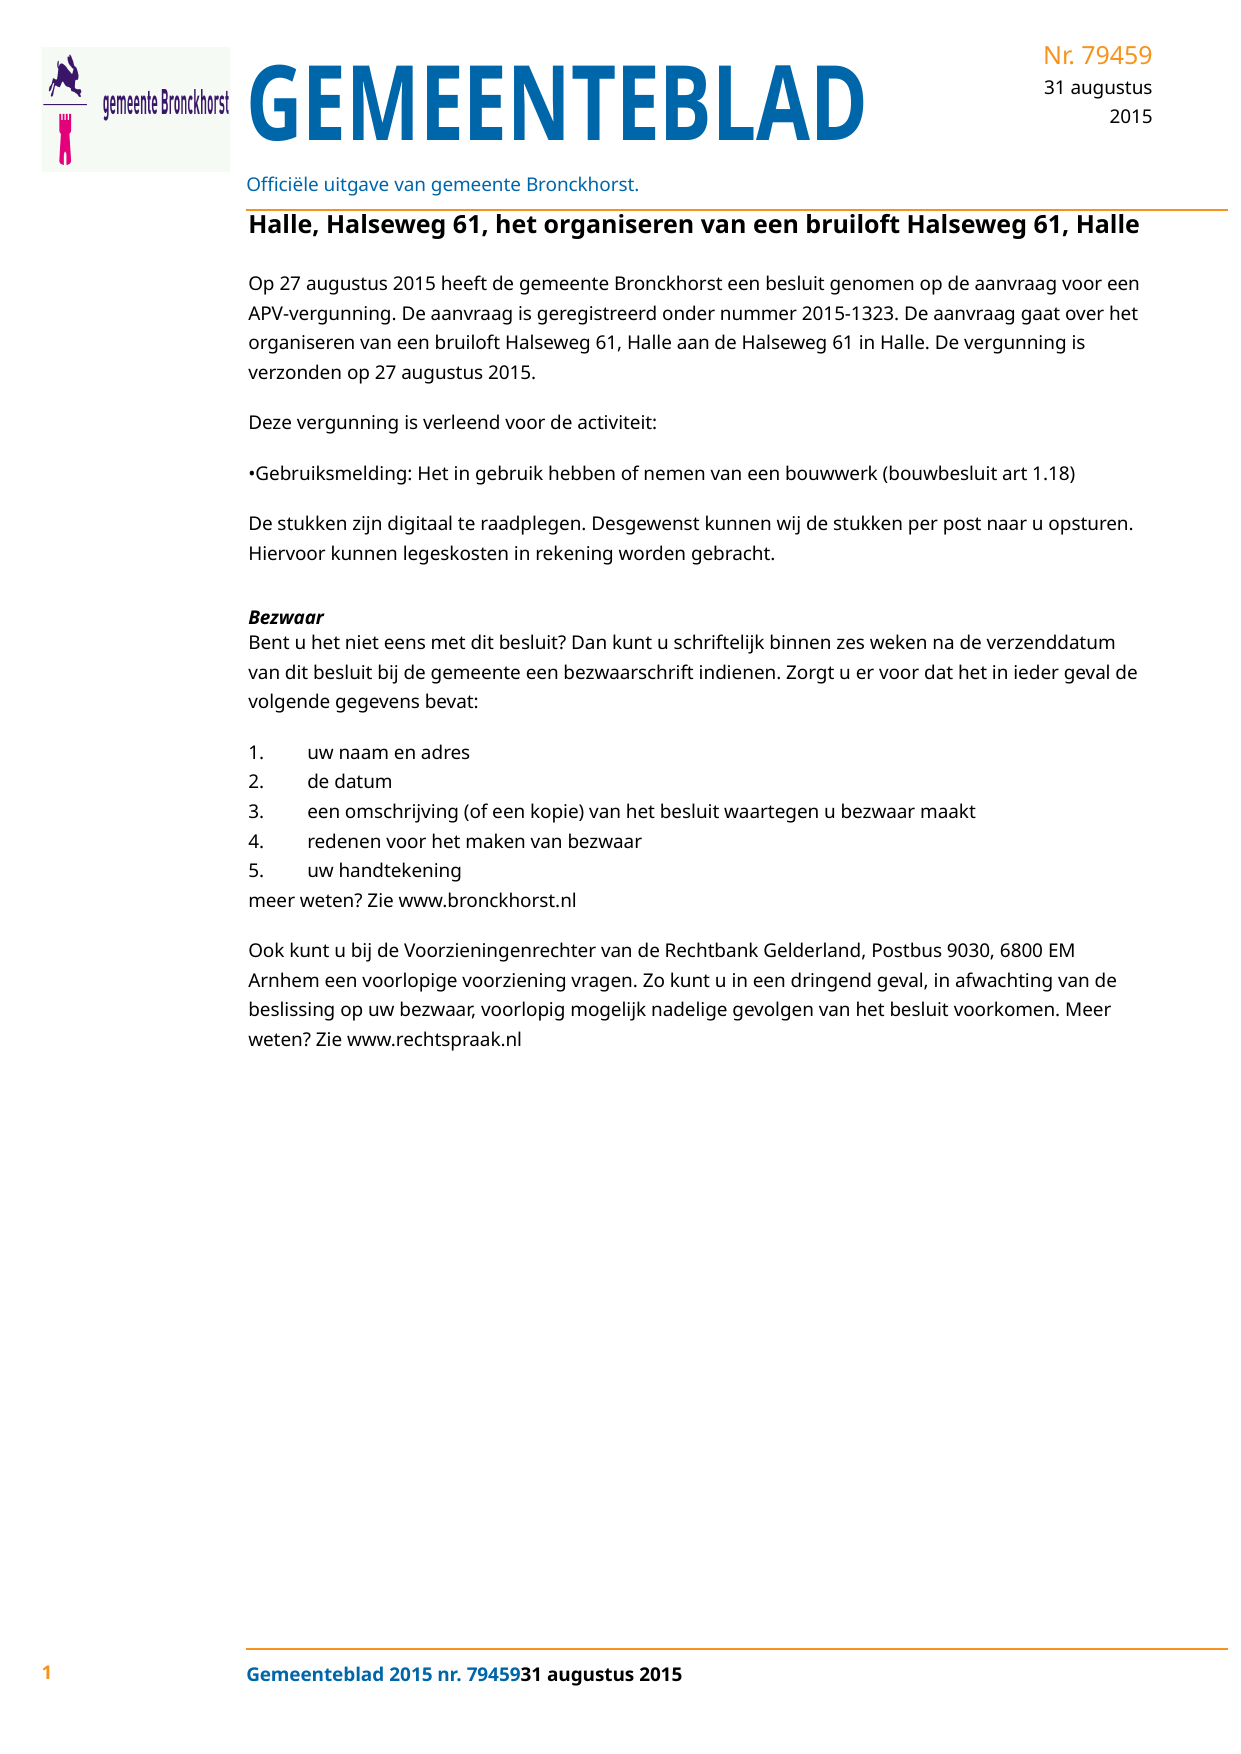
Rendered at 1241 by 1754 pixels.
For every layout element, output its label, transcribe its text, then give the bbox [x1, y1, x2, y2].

list de datum [248, 769, 1152, 794]
list uw handtekening [248, 857, 1152, 883]
text meer weten? Zie www.bronckhorst.nl [248, 887, 1152, 913]
text De stukken zijn digitaal te raadplegen. Desgewenst kunnen wij de stukken per post naar u opsturen. Hiervoor kunnen legeskosten in rekening worden gebracht. [248, 510, 1152, 566]
picture [41, 47, 231, 172]
list uw naam en adres [248, 739, 1152, 765]
text Deze vergunning is verleend voor de activiteit: [248, 409, 1152, 435]
list redenen voor het maken van bezwaar [248, 828, 1152, 854]
text Ook kunt u bij de Voorzieningenrechter van de Rechtbank Gelderland, Postbus 9030, 6800 EM Arnhem een voorlopige voorziening vragen. Zo kunt u in een dringend geval, in afwachting van de beslissing op uw bezwaar, voorlopig mogelijk nadelige gevolgen van het besluit voorkomen. Meer weten? Zie www.rechtspraak.nl [248, 937, 1152, 1052]
text Bent u het niet eens met dit besluit? Dan kunt u schriftelijk binnen zes weken na de verzenddatum van dit besluit bij de gemeente een bezwaarschrift indienen. Zorgt u er voor dat het in ieder geval de volgende gegevens bevat: [248, 629, 1152, 714]
text Halle, Halseweg 61, het organiseren van een bruiloft Halseweg 61, Halle [248, 211, 1152, 241]
list een omschrijving (of een kopie) van het besluit waartegen u bezwaar maakt [248, 798, 1152, 824]
text Bezwaar [248, 604, 1152, 629]
text •Gebruiksmelding: Het in gebruik hebben of nemen van een bouwwerk (bouwbesluit art 1.18) [248, 460, 1152, 486]
text Op 27 augustus 2015 heeft de gemeente Bronckhorst een besluit genomen op de aanvraag voor een APV-vergunning. De aanvraag is geregistreerd onder nummer 2015-1323. De aanvraag gaat over het organiseren van een bruiloft Halseweg 61, Halle aan de Halseweg 61 in Halle. De vergunning is verzonden op 27 augustus 2015. [248, 270, 1152, 385]
